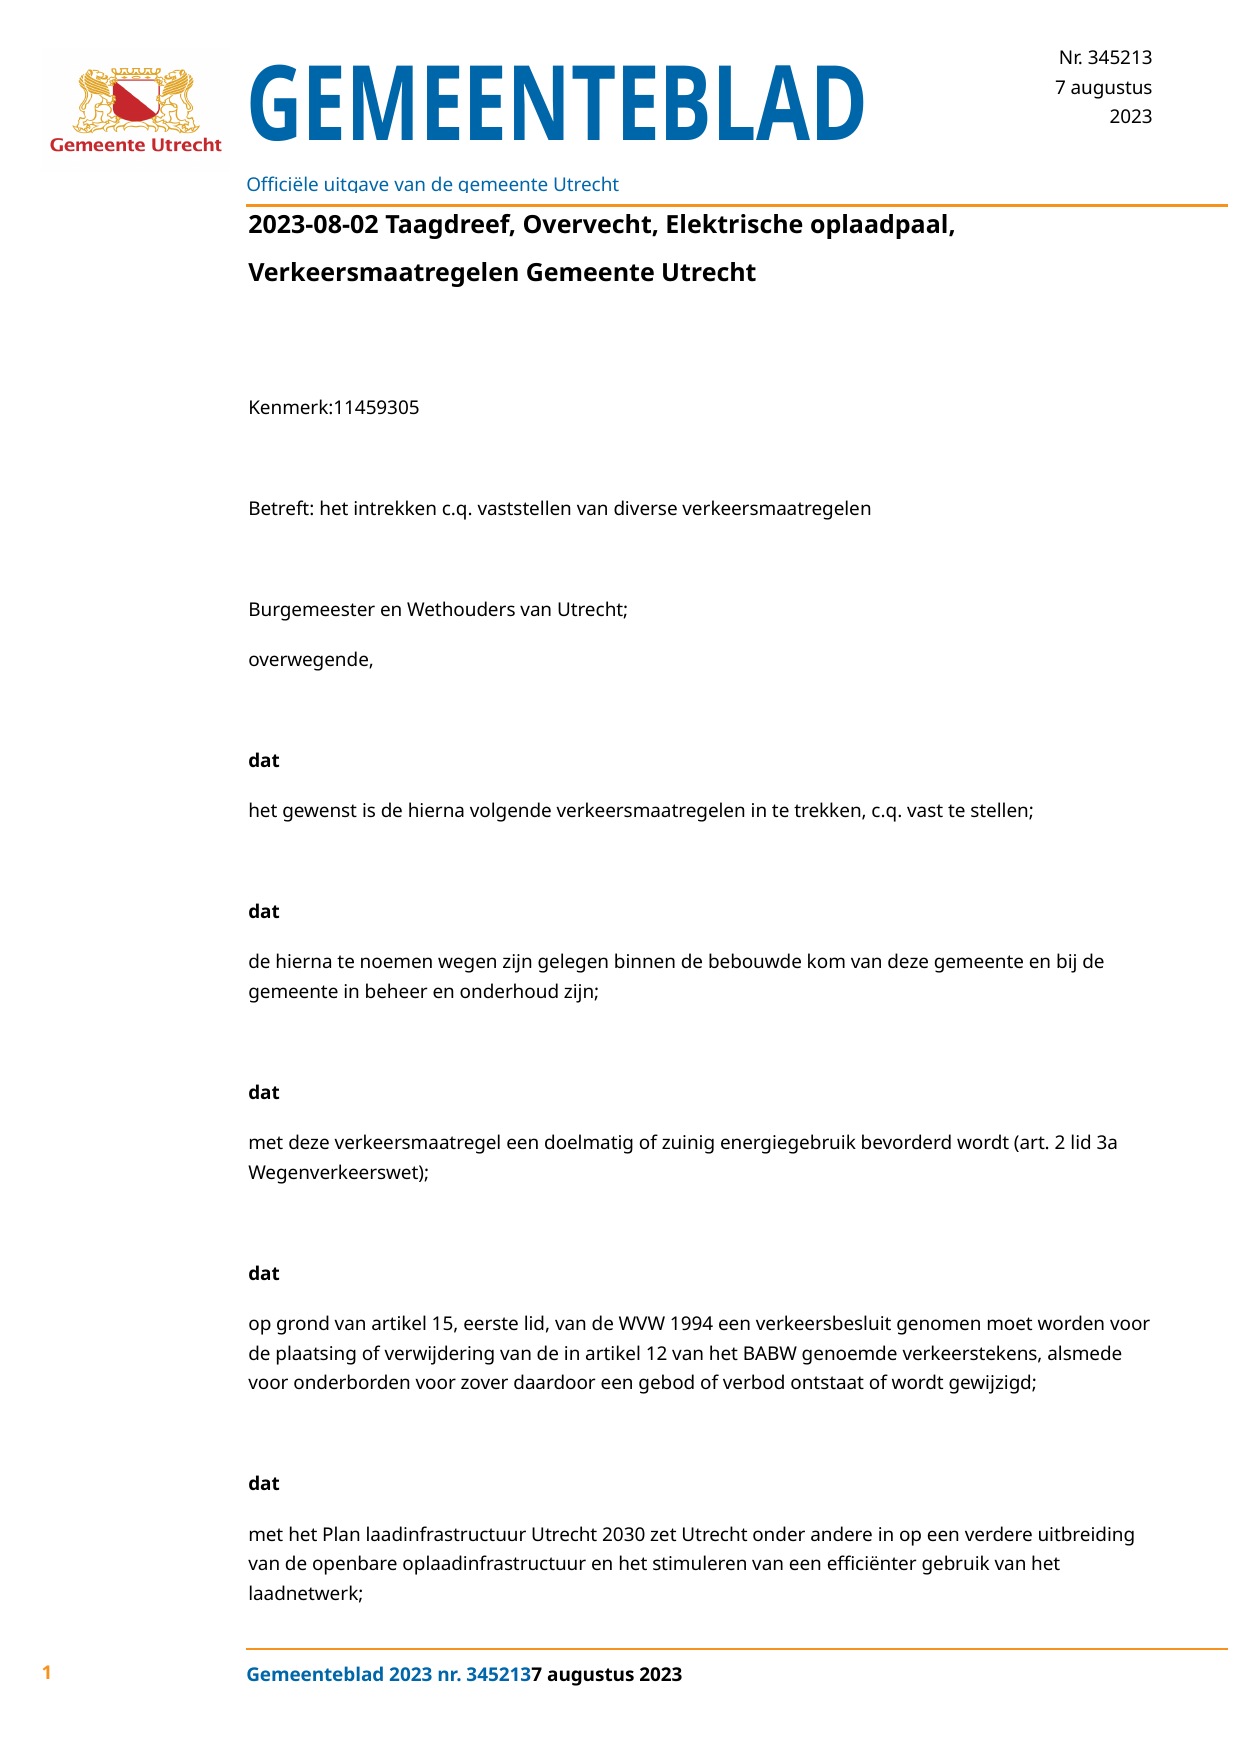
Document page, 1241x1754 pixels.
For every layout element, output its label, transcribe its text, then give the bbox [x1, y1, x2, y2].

text met deze verkeersmaatregel een doelmatig of zuinig energiegebruik bevorderd wordt (art. 2 lid 3a Wegenverkeerswet); [248, 1129, 1152, 1185]
text de hierna te noemen wegen zijn gelegen binnen de bebouwde kom van deze gemeente en bij de gemeente in beheer en onderhoud zijn; [248, 949, 1152, 1004]
text overwegende, [248, 646, 1152, 672]
text dat [248, 1260, 1152, 1286]
text dat [248, 1079, 1152, 1105]
text 2023-08-02 Taagdreef, Overvecht, Elektrische oplaadpaal, Verkeersmaatregelen Gemeente Utrecht [248, 207, 1152, 288]
picture [41, 47, 231, 172]
text Burgemeester en Wethouders van Utrecht; [248, 596, 1152, 621]
text op grond van artikel 15, eerste lid, van de WVW 1994 een verkeersbesluit genomen moet worden voor de plaatsing of verwijdering van de in artikel 12 van het BABW genoemde verkeerstekens, alsmede voor onderborden voor zover daardoor een gebod of verbod ontstaat of wordt gewijzigd; [248, 1310, 1152, 1395]
text dat [248, 1470, 1152, 1496]
text het gewenst is de hierna volgende verkeersmaatregelen in te trekken, c.q. vast te stellen; [248, 797, 1152, 823]
text dat [248, 747, 1152, 773]
text Kenmerk:11459305 [248, 394, 1152, 420]
text dat [248, 898, 1152, 924]
text Betreft: het intrekken c.q. vaststellen van diverse verkeersmaatregelen [248, 495, 1152, 521]
text met het Plan laadinfrastructuur Utrecht 2030 zet Utrecht onder andere in op een verdere uitbreiding van de openbare oplaadinfrastructuur en het stimuleren van een efficiënter gebruik van het laadnetwerk; [248, 1521, 1152, 1606]
